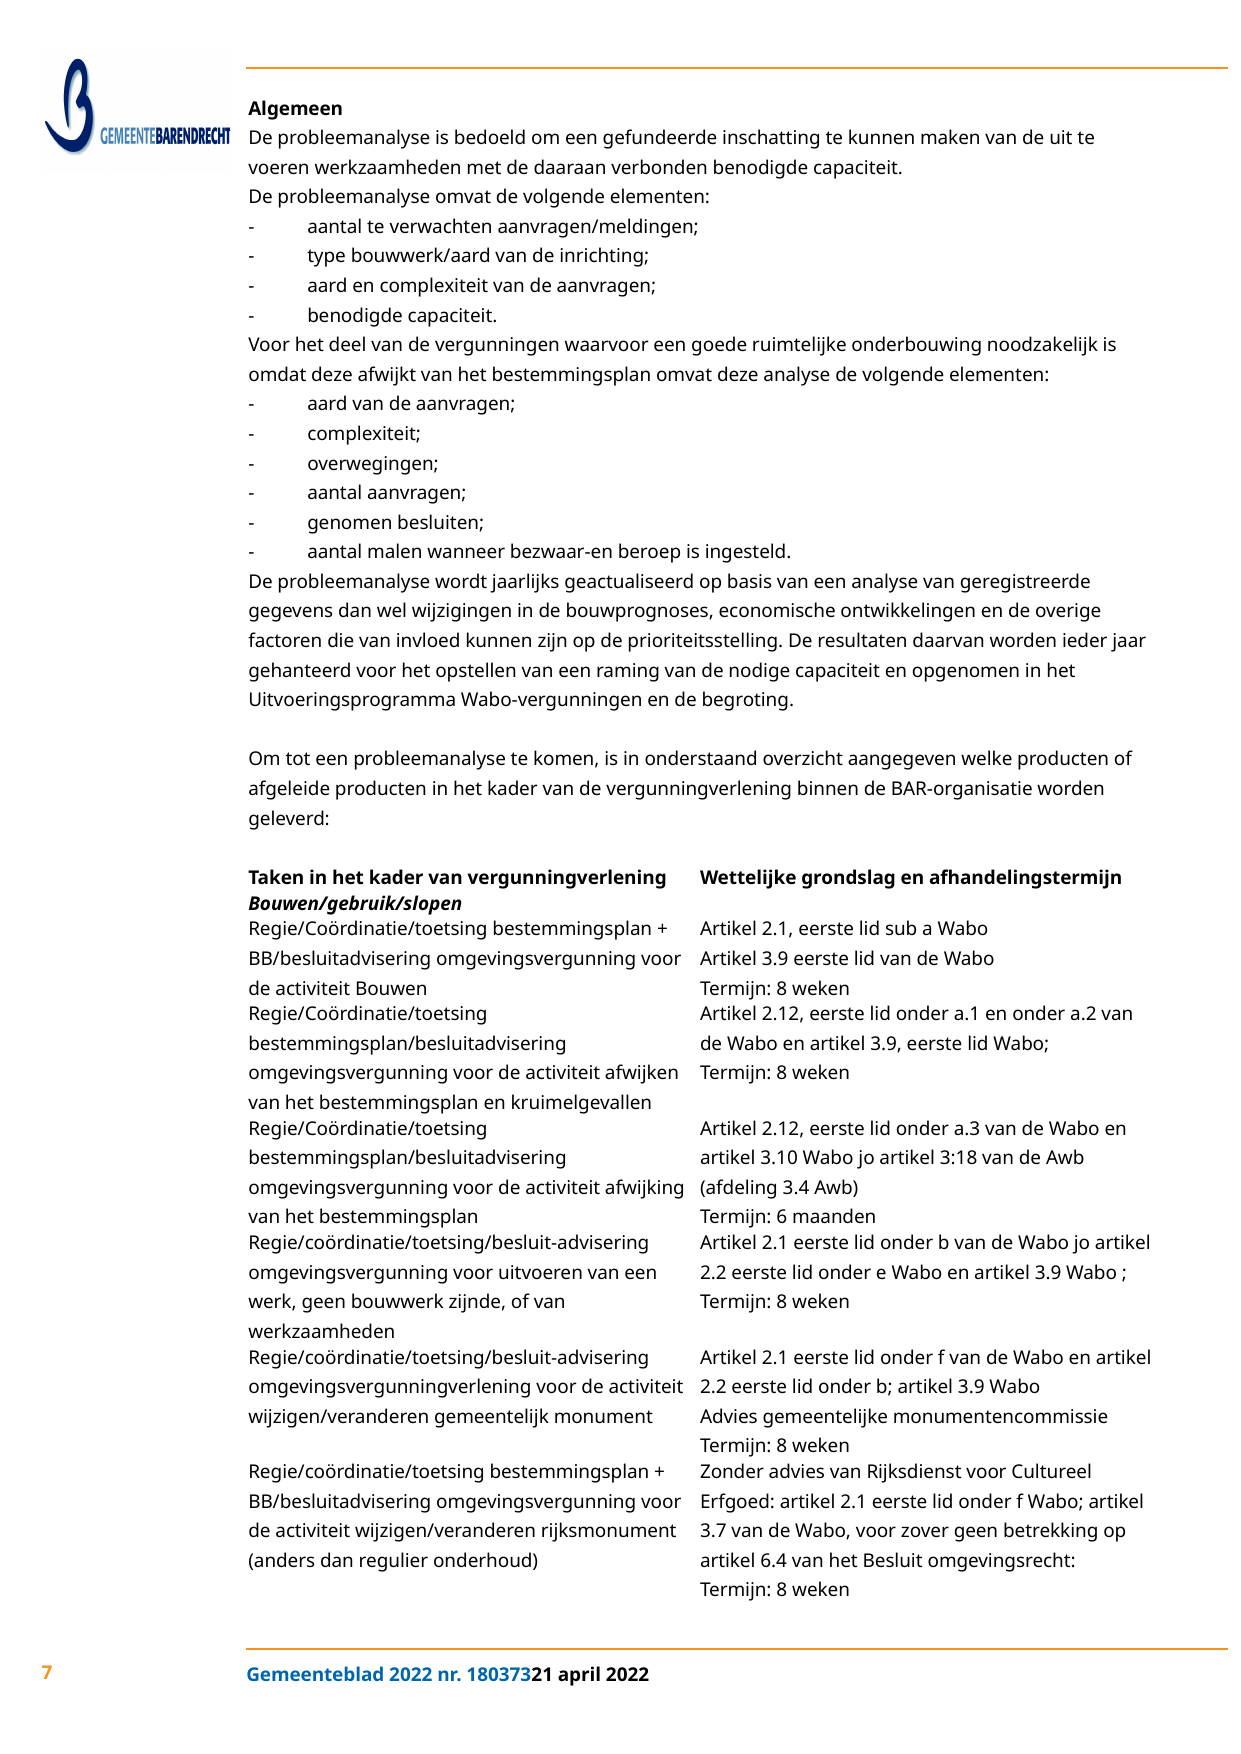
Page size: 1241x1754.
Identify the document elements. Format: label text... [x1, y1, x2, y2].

list genomen besluiten; [248, 509, 1152, 535]
list overwegingen; [248, 450, 1152, 476]
table_cell Regie/coördinatie/toetsing/besluit-advisering omgevingsvergunningverlening voor de activiteit wijzigen/veranderen gemeentelijk monument [248, 1344, 700, 1458]
list aard van de aanvragen; [248, 391, 1152, 416]
table_cell Artikel 2.1 eerste lid onder b van de Wabo jo artikel 2.2 eerste lid onder e Wabo en artikel 3.9 Wabo ; Termijn: 8 weken [700, 1229, 1152, 1344]
list aard en complexiteit van de aanvragen; [248, 272, 1152, 298]
table_cell Zonder advies van Rijksdienst voor Cultureel Erfgoed: artikel 2.1 eerste lid onder f Wabo; artikel 3.7 van de Wabo, voor zover geen betrekking op artikel 6.4 van het Besluit omgevingsrecht: Termijn: 8 weken [700, 1458, 1152, 1602]
text De probleemanalyse wordt jaarlijks geactualiseerd op basis van een analyse van geregistreerde gegevens dan wel wijzigingen in de bouwprognoses, economische ontwikkelingen en de overige factoren die van invloed kunnen zijn op de prioriteitsstelling. De resultaten daarvan worden ieder jaar gehanteerd voor het opstellen van een raming van de nodige capaciteit en opgenomen in het Uitvoeringsprogramma Wabo-vergunningen en de begroting. [248, 568, 1152, 712]
list aantal te verwachten aanvragen/meldingen; [248, 213, 1152, 239]
list benodigde capaciteit. [248, 302, 1152, 328]
table_header Wettelijke grondslag en afhandelingstermijn [700, 864, 1152, 890]
text De probleemanalyse is bedoeld om een gefundeerde inschatting te kunnen maken van de uit te voeren werkzaamheden met de daaraan verbonden benodigde capaciteit. [248, 124, 1152, 180]
picture [41, 47, 231, 172]
text Algemeen [248, 95, 1152, 121]
table_cell [700, 890, 1152, 916]
list complexiteit; [248, 420, 1152, 446]
table_cell Artikel 2.1 eerste lid onder f van de Wabo en artikel 2.2 eerste lid onder b; artikel 3.9 Wabo Advies gemeentelijke monumentencommissie Termijn: 8 weken [700, 1344, 1152, 1458]
table_cell Artikel 2.1, eerste lid sub a Wabo Artikel 3.9 eerste lid van de Wabo Termijn: 8 weken [700, 916, 1152, 1000]
list type bouwwerk/aard van de inrichting; [248, 243, 1152, 268]
table_cell Bouwen/gebruik/slopen [248, 890, 700, 916]
list aantal malen wanneer bezwaar-en beroep is ingesteld. [248, 538, 1152, 564]
table_cell Regie/Coördinatie/toetsing bestemmingsplan/besluitadvisering omgevingsvergunning voor de activiteit afwijking van het bestemmingsplan [248, 1115, 700, 1229]
list aantal aanvragen; [248, 479, 1152, 505]
table_cell Regie/Coördinatie/toetsing bestemmingsplan/besluitadvisering omgevingsvergunning voor de activiteit afwijken van het bestemmingsplan en kruimelgevallen [248, 1000, 700, 1115]
table_cell Artikel 2.12, eerste lid onder a.3 van de Wabo en artikel 3.10 Wabo jo artikel 3:18 van de Awb (afdeling 3.4 Awb) Termijn: 6 maanden [700, 1115, 1152, 1229]
text Om tot een probleemanalyse te komen, is in onderstaand overzicht aangegeven welke producten of afgeleide producten in het kader van de vergunningverlening binnen de BAR-organisatie worden geleverd: [248, 746, 1152, 831]
table_cell Regie/coördinatie/toetsing/besluit-advisering omgevingsvergunning voor uitvoeren van een werk, geen bouwwerk zijnde, of van werkzaamheden [248, 1229, 700, 1344]
table_cell Regie/coördinatie/toetsing bestemmingsplan + BB/besluitadvisering omgevingsvergunning voor de activiteit wijzigen/veranderen rijksmonument (anders dan regulier onderhoud) [248, 1458, 700, 1602]
text De probleemanalyse omvat de volgende elementen: [248, 183, 1152, 209]
table_header Taken in het kader van vergunningverlening [248, 864, 700, 890]
text Voor het deel van de vergunningen waarvoor een goede ruimtelijke onderbouwing noodzakelijk is omdat deze afwijkt van het bestemmingsplan omvat deze analyse de volgende elementen: [248, 331, 1152, 387]
table_cell Artikel 2.12, eerste lid onder a.1 en onder a.2 van de Wabo en artikel 3.9, eerste lid Wabo; Termijn: 8 weken [700, 1000, 1152, 1115]
table_cell Regie/Coördinatie/toetsing bestemmingsplan + BB/besluitadvisering omgevingsvergunning voor de activiteit Bouwen [248, 916, 700, 1000]
